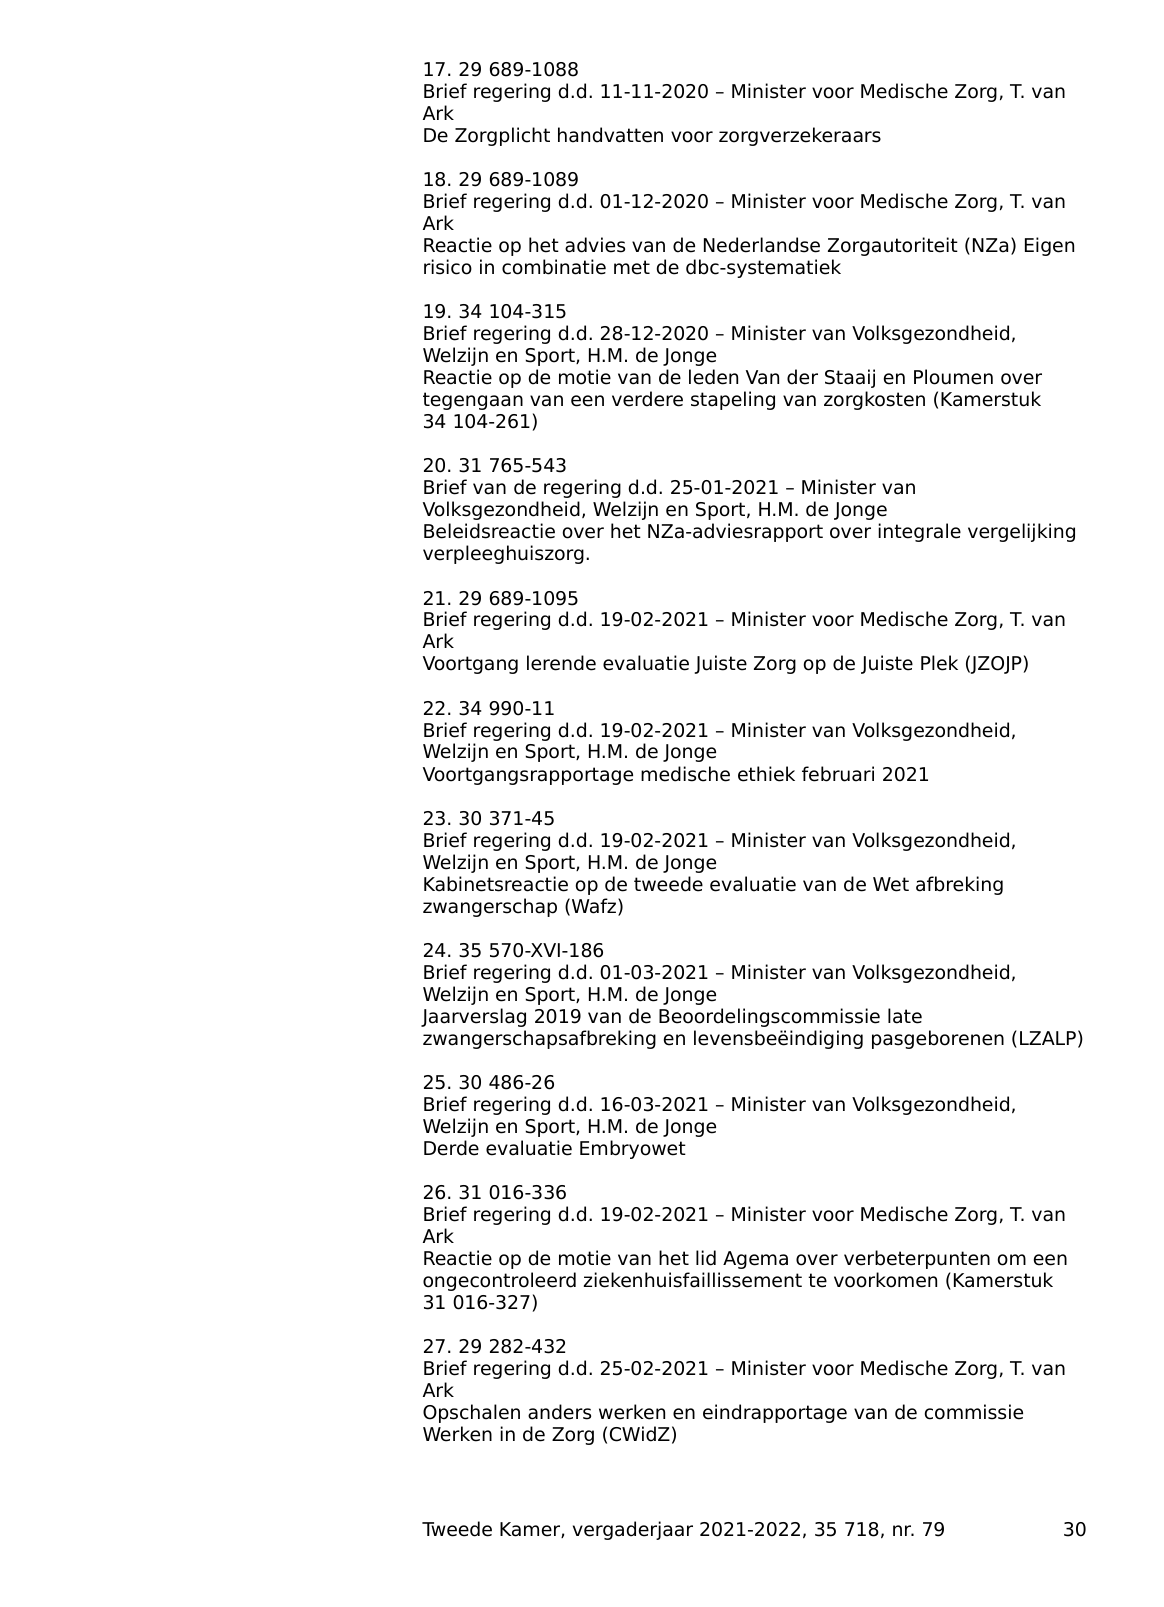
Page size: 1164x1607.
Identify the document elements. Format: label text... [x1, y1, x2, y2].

text 23. 30 371-45 [422, 808, 1087, 829]
text 22. 34 990-11 [422, 697, 1087, 719]
text De Zorgplicht handvatten voor zorgverzekeraars [422, 125, 1087, 147]
text Brief regering d.d. 01-12-2020 – Minister voor Medische Zorg, T. van Ark [422, 191, 1087, 235]
text 18. 29 689-1089 [422, 169, 1087, 191]
text 17. 29 689-1088 [422, 59, 1087, 81]
text 25. 30 486-26 [422, 1072, 1087, 1094]
text 20. 31 765-543 [422, 455, 1087, 477]
text 19. 34 104-315 [422, 301, 1087, 323]
text Opschalen anders werken en eindrapportage van de commissie Werken in de Zorg (CWidZ) [422, 1402, 1087, 1446]
text Reactie op de motie van de leden Van der Staaij en Ploumen over tegengaan van een verdere stapeling van zorgkosten (Kamerstuk 34 104-261) [422, 367, 1087, 433]
text Brief regering d.d. 16-03-2021 – Minister van Volksgezondheid, Welzijn en Sport, H.M. de Jonge [422, 1094, 1087, 1138]
text Brief regering d.d. 19-02-2021 – Minister van Volksgezondheid, Welzijn en Sport, H.M. de Jonge [422, 719, 1087, 763]
text Brief regering d.d. 28-12-2020 – Minister van Volksgezondheid, Welzijn en Sport, H.M. de Jonge [422, 323, 1087, 367]
text Voortgangsrapportage medische ethiek februari 2021 [422, 763, 1087, 785]
text Brief regering d.d. 01-03-2021 – Minister van Volksgezondheid, Welzijn en Sport, H.M. de Jonge [422, 962, 1087, 1006]
text Jaarverslag 2019 van de Beoordelingscommissie late zwangerschapsafbreking en levensbeëindiging pasgeborenen (LZALP) [422, 1006, 1087, 1049]
text Brief regering d.d. 19-02-2021 – Minister van Volksgezondheid, Welzijn en Sport, H.M. de Jonge [422, 829, 1087, 873]
text Brief regering d.d. 11-11-2020 – Minister voor Medische Zorg, T. van Ark [422, 81, 1087, 125]
text Voortgang lerende evaluatie Juiste Zorg op de Juiste Plek (JZOJP) [422, 653, 1087, 675]
text Derde evaluatie Embryowet [422, 1138, 1087, 1160]
text 21. 29 689-1095 [422, 587, 1087, 609]
text Brief regering d.d. 19-02-2021 – Minister voor Medische Zorg, T. van Ark [422, 609, 1087, 653]
text Brief van de regering d.d. 25-01-2021 – Minister van Volksgezondheid, Welzijn en Sport, H.M. de Jonge [422, 477, 1087, 521]
text 26. 31 016-336 [422, 1182, 1087, 1204]
text Brief regering d.d. 19-02-2021 – Minister voor Medische Zorg, T. van Ark [422, 1204, 1087, 1248]
text 24. 35 570-XVI-186 [422, 940, 1087, 962]
text 27. 29 282-432 [422, 1336, 1087, 1358]
text Reactie op het advies van de Nederlandse Zorgautoriteit (NZa) Eigen risico in combinatie met de dbc-systematiek [422, 235, 1087, 279]
text Brief regering d.d. 25-02-2021 – Minister voor Medische Zorg, T. van Ark [422, 1358, 1087, 1402]
text Reactie op de motie van het lid Agema over verbeterpunten om een ongecontroleerd ziekenhuisfaillissement te voorkomen (Kamerstuk 31 016-327) [422, 1248, 1087, 1314]
text Kabinetsreactie op de tweede evaluatie van de Wet afbreking zwangerschap (Wafz) [422, 873, 1087, 917]
text Beleidsreactie over het NZa-adviesrapport over integrale vergelijking verpleeghuiszorg. [422, 521, 1087, 565]
